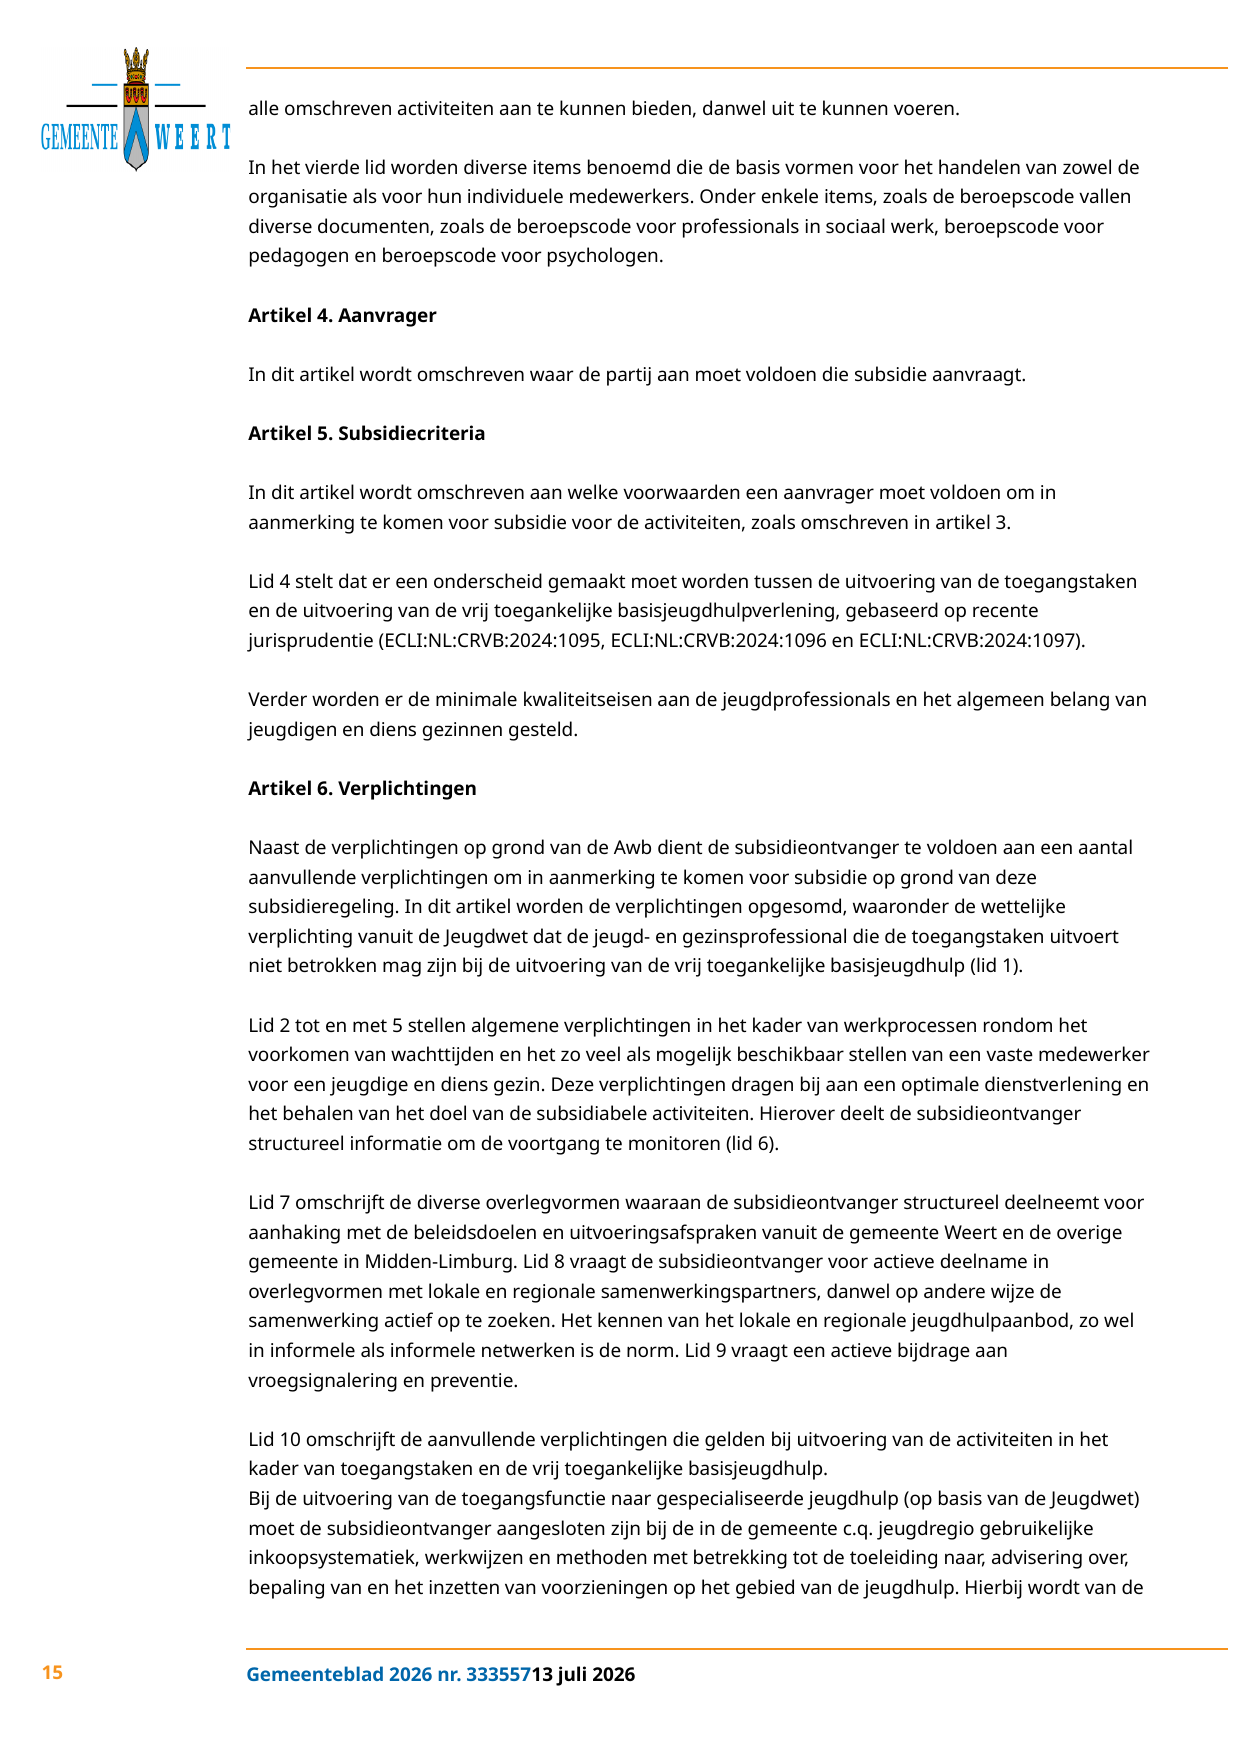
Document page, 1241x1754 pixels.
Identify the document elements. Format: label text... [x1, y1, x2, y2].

text Artikel 5. Subsidiecriteria [248, 420, 1152, 446]
text Lid 4 stelt dat er een onderscheid gemaakt moet worden tussen de uitvoering van de toegangstaken en de uitvoering van de vrij toegankelijke basisjeugdhulpverlening, gebaseerd op recente jurisprudentie (ECLI:NL:CRVB:2024:1095, ECLI:NL:CRVB:2024:1096 en ECLI:NL:CRVB:2024:1097). [248, 568, 1152, 653]
text Bij de uitvoering van de toegangsfunctie naar gespecialiseerde jeugdhulp (op basis van de Jeugdwet) moet de subsidieontvanger aangesloten zijn bij de in de gemeente c.q. jeugdregio gebruikelijke inkoopsystematiek, werkwijzen en methoden met betrekking tot de toeleiding naar, advisering over, bepaling van en het inzetten van voorzieningen op het gebied van de jeugdhulp. Hierbij wordt van de [248, 1485, 1152, 1600]
text Lid 10 omschrijft de aanvullende verplichtingen die gelden bij uitvoering van de activiteiten in het kader van toegangstaken en de vrij toegankelijke basisjeugdhulp. [248, 1426, 1152, 1481]
text Lid 2 tot en met 5 stellen algemene verplichtingen in het kader van werkprocessen rondom het voorkomen van wachttijden en het zo veel als mogelijk beschikbaar stellen van een vaste medewerker voor een jeugdige en diens gezin. Deze verplichtingen dragen bij aan een optimale dienstverlening en het behalen van het doel van de subsidiabele activiteiten. Hierover deelt de subsidieontvanger structureel informatie om de voortgang te monitoren (lid 6). [248, 1012, 1152, 1156]
text Artikel 4. Aanvrager [248, 302, 1152, 328]
text Naast de verplichtingen op grond van de Awb dient de subsidieontvanger te voldoen aan een aantal aanvullende verplichtingen om in aanmerking te komen voor subsidie op grond van deze subsidieregeling. In dit artikel worden de verplichtingen opgesomd, waaronder de wettelijke verplichting vanuit de Jeugdwet dat de jeugd- en gezinsprofessional die de toegangstaken uitvoert niet betrokken mag zijn bij de uitvoering van de vrij toegankelijke basisjeugdhulp (lid 1). [248, 834, 1152, 978]
text In dit artikel wordt omschreven waar de partij aan moet voldoen die subsidie aanvraagt. [248, 361, 1152, 387]
text Artikel 6. Verplichtingen [248, 775, 1152, 801]
text In dit artikel wordt omschreven aan welke voorwaarden een aanvrager moet voldoen om in aanmerking te komen voor subsidie voor de activiteiten, zoals omschreven in artikel 3. [248, 479, 1152, 535]
text Verder worden er de minimale kwaliteitseisen aan de jeugdprofessionals en het algemeen belang van jeugdigen en diens gezinnen gesteld. [248, 686, 1152, 742]
text Lid 7 omschrijft de diverse overlegvormen waaraan de subsidieontvanger structureel deelneemt voor aanhaking met de beleidsdoelen en uitvoeringsafspraken vanuit de gemeente Weert en de overige gemeente in Midden-Limburg. Lid 8 vraagt de subsidieontvanger voor actieve deelname in overlegvormen met lokale en regionale samenwerkingspartners, danwel op andere wijze de samenwerking actief op te zoeken. Het kennen van het lokale en regionale jeugdhulpaanbod, zo wel in informele als informele netwerken is de norm. Lid 9 vraagt een actieve bijdrage aan vroegsignalering en preventie. [248, 1189, 1152, 1393]
text alle omschreven activiteiten aan te kunnen bieden, danwel uit te kunnen voeren. [248, 95, 1152, 121]
text In het vierde lid worden diverse items benoemd die de basis vormen voor het handelen van zowel de organisatie als voor hun individuele medewerkers. Onder enkele items, zoals de beroepscode vallen diverse documenten, zoals de beroepscode voor professionals in sociaal werk, beroepscode voor pedagogen en beroepscode voor psychologen. [248, 154, 1152, 268]
picture [41, 47, 231, 172]
